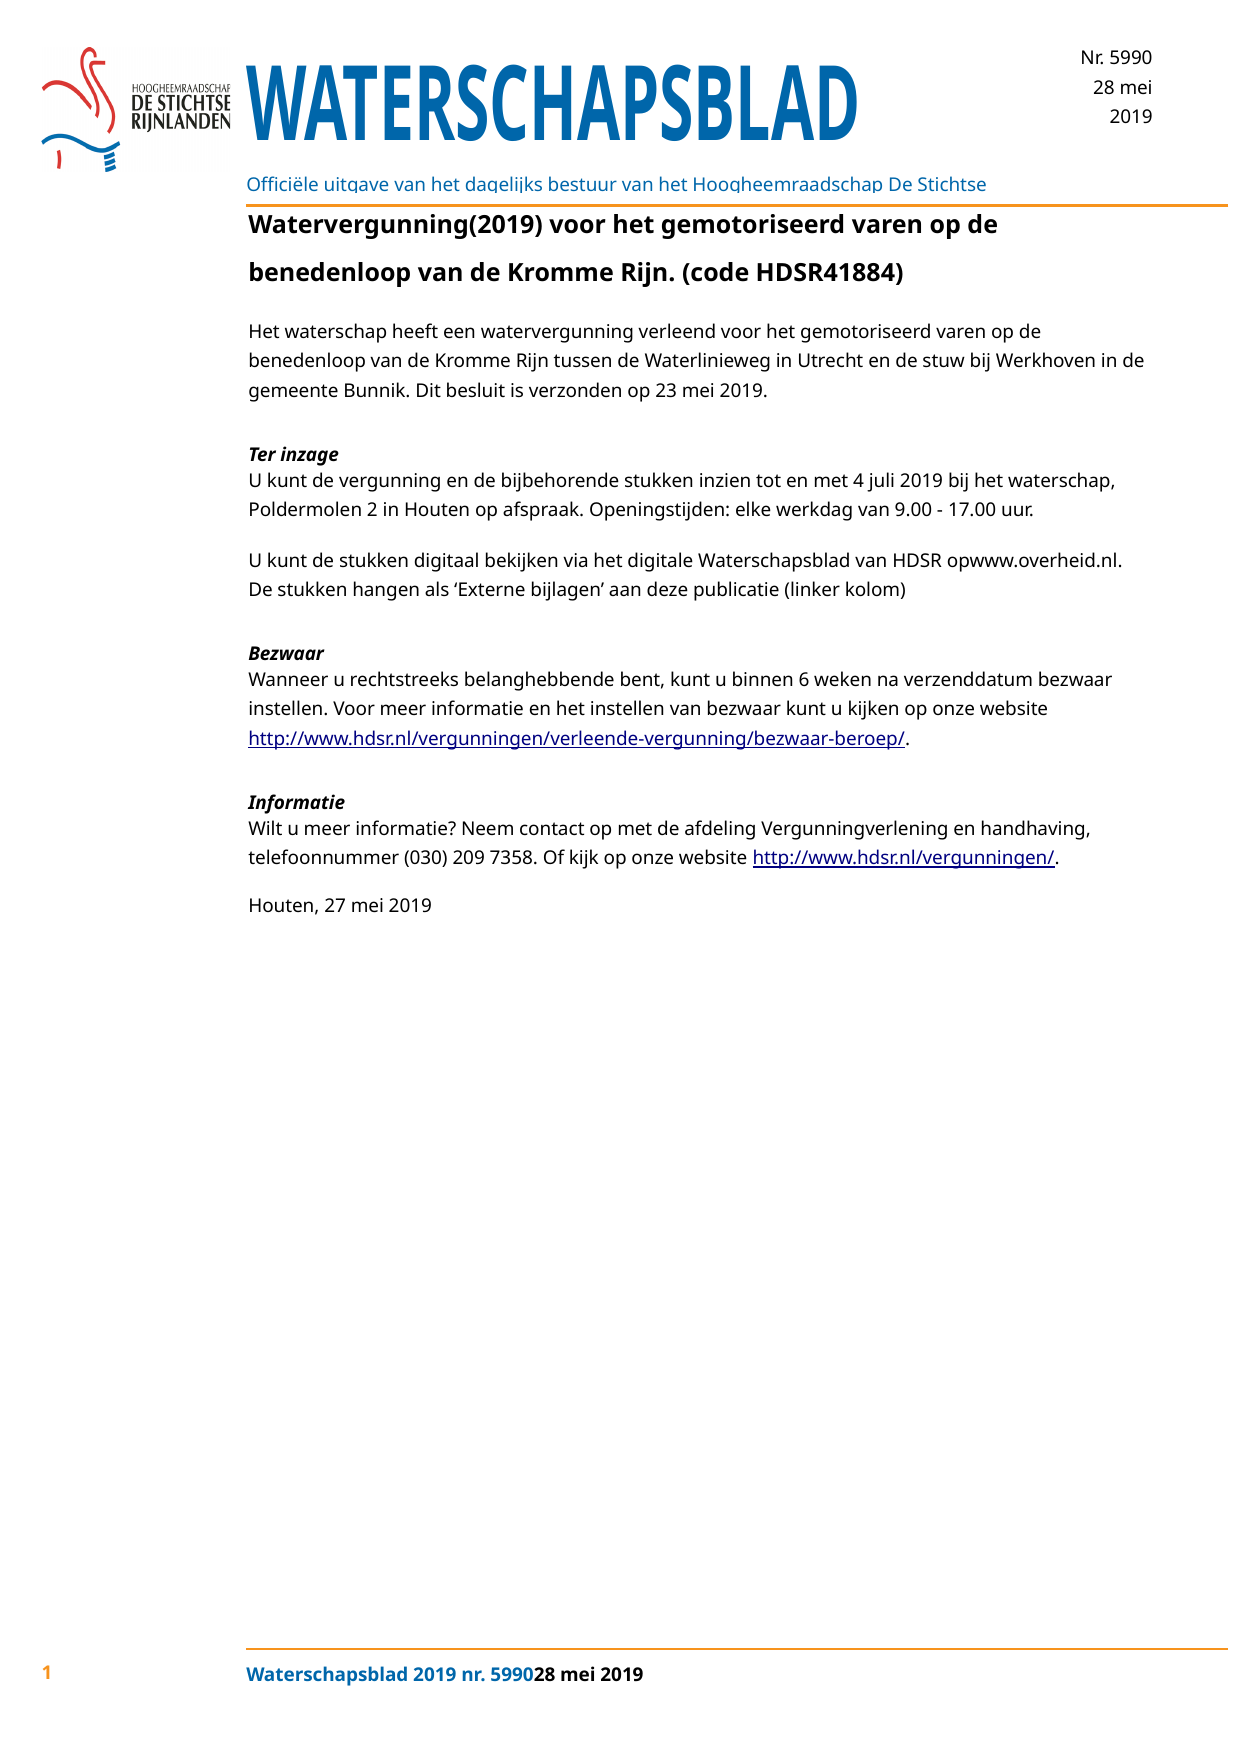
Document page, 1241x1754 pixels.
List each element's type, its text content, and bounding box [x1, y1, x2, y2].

text Wanneer u rechtstreeks belanghebbende bent, kunt u binnen 6 weken na verzenddatum bezwaar instellen. Voor meer informatie en het instellen van bezwaar kunt u kijken op onze website http://www.hdsr.nl/vergunningen/verleende-vergunning/bezwaar-beroep/. [248, 666, 1152, 751]
text Wilt u meer informatie? Neem contact op met de afdeling Vergunningverlening en handhaving, telefoonnummer (030) 209 7358. Of kijk op onze website http://www.hdsr.nl/vergunningen/. [248, 815, 1152, 870]
text Houten, 27 mei 2019 [248, 892, 1152, 918]
text U kunt de stukken digitaal bekijken via het digitale Waterschapsblad van HDSR opwww.overheid.nl. De stukken hangen als ‘Externe bijlagen’ aan deze publicatie (linker kolom) [248, 547, 1152, 602]
text Het waterschap heeft een watervergunning verleend voor het gemotoriseerd varen op de benedenloop van de Kromme Rijn tussen de Waterlinieweg in Utrecht en de stuw bij Werkhoven in de gemeente Bunnik. Dit besluit is verzonden op 23 mei 2019. [248, 318, 1152, 403]
text Bezwaar [248, 640, 1152, 666]
text U kunt de vergunning en de bijbehorende stukken inzien tot en met 4 juli 2019 bij het waterschap, Poldermolen 2 in Houten op afspraak. Openingstijden: elke werkdag van 9.00 - 17.00 uur. [248, 467, 1152, 522]
picture [41, 47, 231, 172]
text Ter inzage [248, 441, 1152, 467]
text Informatie [248, 789, 1152, 815]
text Watervergunning(2019) voor het gemotoriseerd varen op de benedenloop van de Kromme Rijn. (code HDSR41884) [248, 207, 1152, 288]
